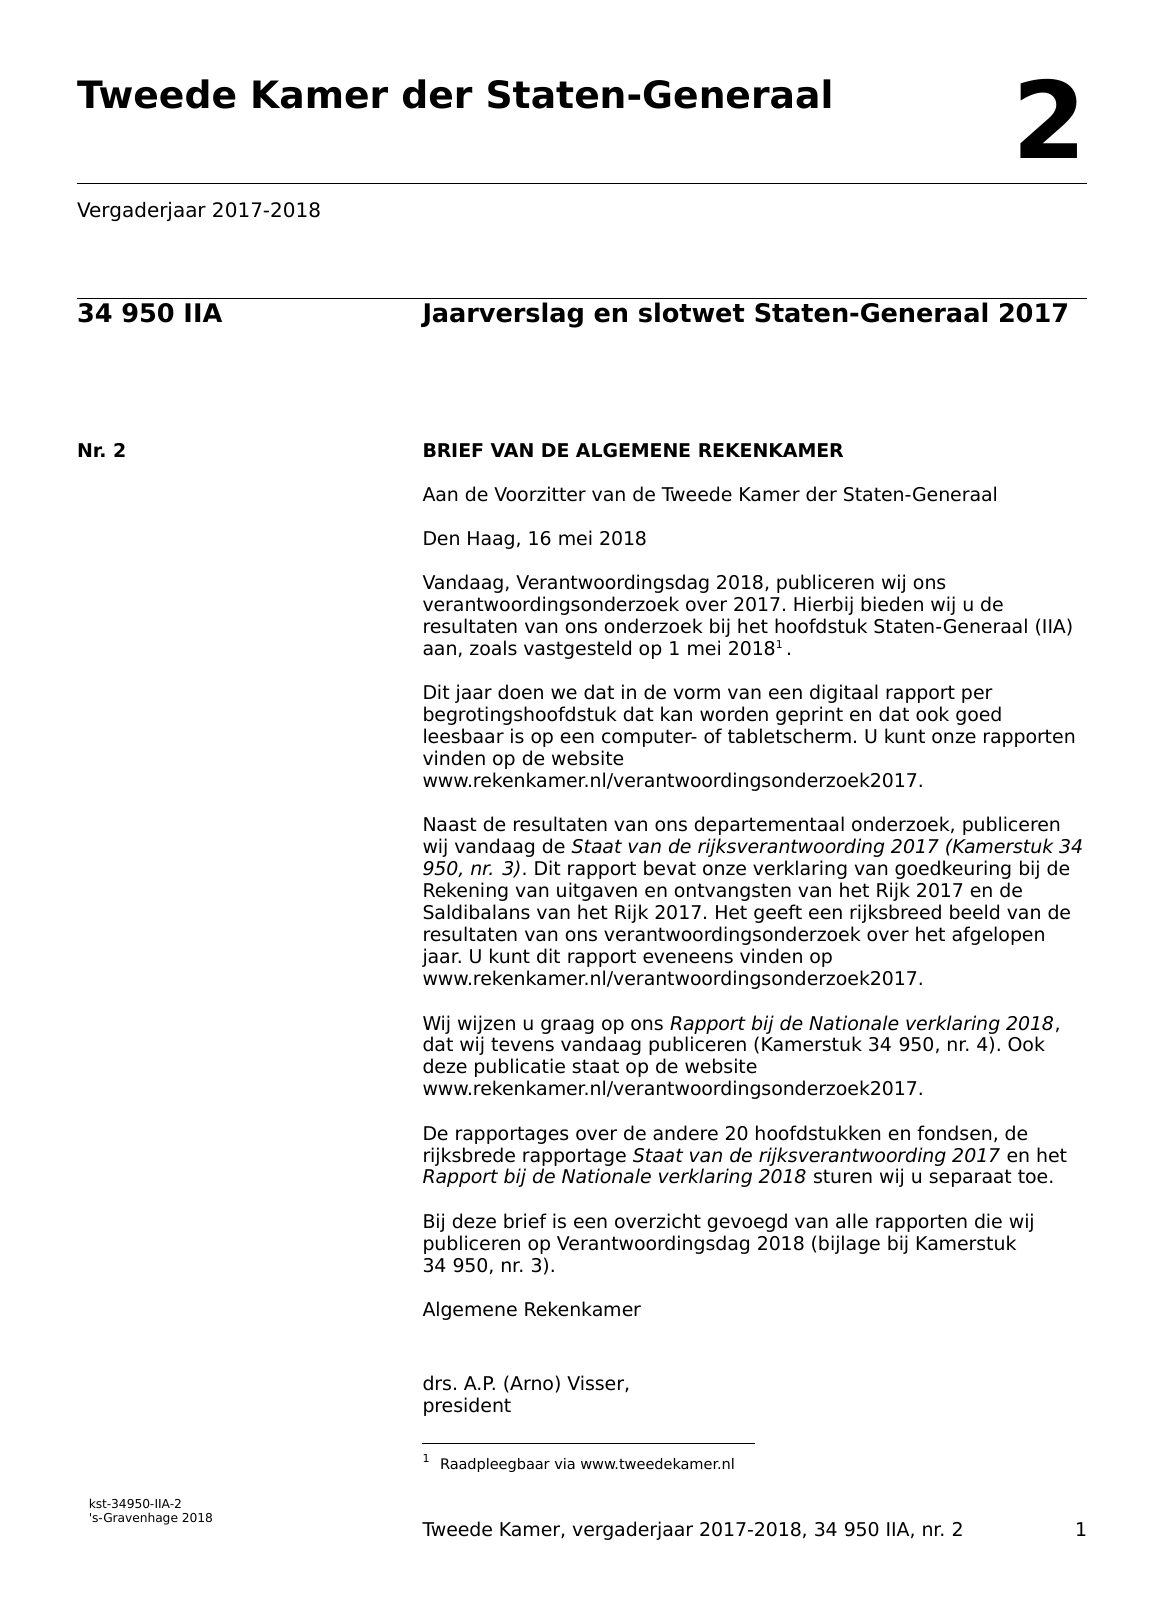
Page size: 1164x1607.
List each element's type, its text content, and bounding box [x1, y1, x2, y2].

text Dit jaar doen we dat in de vorm van een digitaal rapport per begrotingshoofdstuk dat kan worden geprint en dat ook goed leesbaar is op een computer- of tabletscherm. U kunt onze rapporten vinden op de website www.rekenkamer.nl/verantwoordingsonderzoek2017. [422, 682, 1087, 792]
text Algemene Rekenkamer [422, 1299, 1087, 1321]
text kst-34950-IIA-2 [88, 1497, 323, 1511]
text Vandaag, Verantwoordingsdag 2018, publiceren wij ons verantwoordingsonderzoek over 2017. Hierbij bieden wij u de resultaten van ons onderzoek bij het hoofdstuk Staten-Generaal (IIA) aan, zoals vastgesteld op 1 mei 2018. [422, 572, 1087, 660]
text 's-Gravenhage 2018 [88, 1511, 323, 1525]
table_header Tweede Kamer der Staten-Generaal [77, 59, 886, 183]
table_header 2 [886, 59, 1087, 183]
table_cell Vergaderjaar 2017-2018 [77, 184, 1087, 298]
subtitle 34 950 IIA Jaarverslag en slotwet Staten-Generaal 2017 [77, 299, 1087, 329]
text Wij wijzen u graag op ons Rapport bij de Nationale verklaring 2018, dat wij tevens vandaag publiceren (Kamerstuk 34 950, nr. 4). Ook deze publicatie staat op de website www.rekenkamer.nl/verantwoordingsonderzoek2017. [422, 1012, 1087, 1100]
text De rapportages over de andere 20 hoofdstukken en fondsen, de rijksbrede rapportage Staat van de rijksverantwoording 2017 en het Rapport bij de Nationale verklaring 2018 sturen wij u separaat toe. [422, 1122, 1087, 1188]
subtitle Nr. 2 BRIEF VAN DE ALGEMENE REKENKAMER [77, 440, 1087, 462]
text Den Haag, 16 mei 2018 [422, 528, 1087, 550]
text Naast de resultaten van ons departementaal onderzoek, publiceren wij vandaag de Staat van de rijksverantwoording 2017 (Kamerstuk 34 950, nr. 3). Dit rapport bevat onze verklaring van goedkeuring bij de Rekening van uitgaven en ontvangsten van het Rijk 2017 en de Saldibalans van het Rijk 2017. Het geeft een rijksbreed beeld van de resultaten van ons verantwoordingsonderzoek over het afgelopen jaar. U kunt dit rapport eveneens vinden op www.rekenkamer.nl/verantwoordingsonderzoek2017. [422, 814, 1087, 990]
text Raadpleegbaar via www.tweedekamer.nl [422, 1452, 1087, 1474]
text Aan de Voorzitter van de Tweede Kamer der Staten-Generaal [422, 484, 1087, 506]
text Bij deze brief is een overzicht gevoegd van alle rapporten die wij publiceren op Verantwoordingsdag 2018 (bijlage bij Kamerstuk 34 950, nr. 3). [422, 1211, 1087, 1277]
text drs. A.P. (Arno) Visser, president [422, 1351, 1087, 1417]
